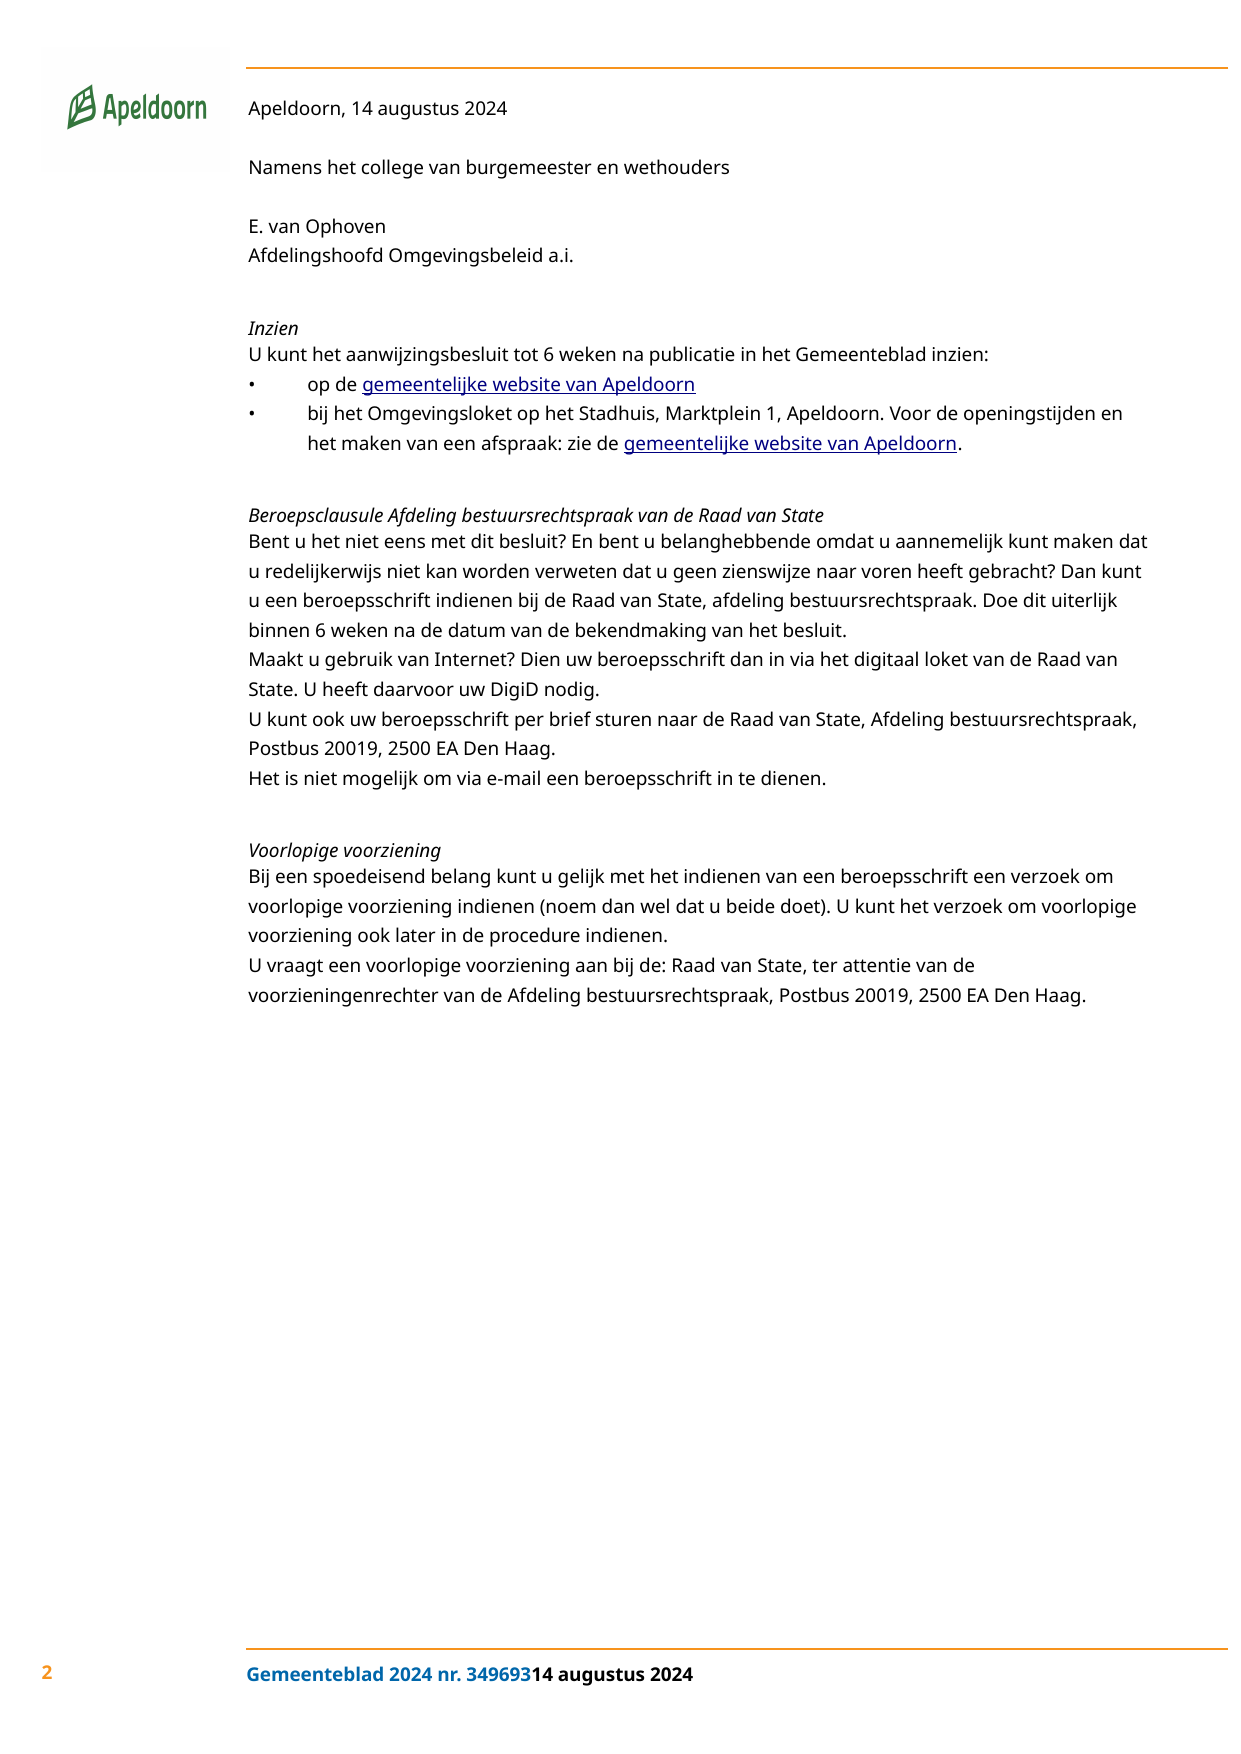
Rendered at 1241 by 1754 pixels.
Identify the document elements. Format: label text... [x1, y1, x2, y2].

text U kunt ook uw beroepsschrift per brief sturen naar de Raad van State, Afdeling bestuursrechtspraak, Postbus 20019, 2500 EA Den Haag. [248, 706, 1152, 761]
text Bent u het niet eens met dit besluit? En bent u belanghebbende omdat u aannemelijk kunt maken dat u redelijkerwijs niet kan worden verweten dat u geen zienswijze naar voren heeft gebracht? Dan kunt u een beroepsschrift indienen bij de Raad van State, afdeling bestuursrechtspraak. Doe dit uiterlijk binnen 6 weken na de datum van de bekendmaking van het besluit. [248, 528, 1152, 643]
text U kunt het aanwijzingsbesluit tot 6 weken na publicatie in het Gemeenteblad inzien: [248, 341, 1152, 367]
list op de gemeentelijke website van Apeldoorn [248, 371, 1152, 396]
list bij het Omgevingsloket op het Stadhuis, Marktplein 1, Apeldoorn. Voor de openingstijden en het maken van een afspraak: zie de gemeentelijke website van Apeldoorn. [248, 400, 1152, 456]
text Inzien [248, 315, 1152, 341]
text Namens het college van burgemeester en wethouders [248, 154, 1152, 180]
text Het is niet mogelijk om via e-mail een beroepsschrift in te dienen. [248, 765, 1152, 791]
text Bij een spoedeisend belang kunt u gelijk met het indienen van een beroepsschrift een verzoek om voorlopige voorziening indienen (noem dan wel dat u beide doet). U kunt het verzoek om voorlopige voorziening ook later in de procedure indienen. [248, 863, 1152, 948]
text E. van Ophoven [248, 213, 1152, 239]
text Voorlopige voorziening [248, 838, 1152, 863]
text Afdelingshoofd Omgevingsbeleid a.i. [248, 243, 1152, 268]
text Maakt u gebruik van Internet? Dien uw beroepsschrift dan in via het digitaal loket van de Raad van State. U heeft daarvoor uw DigiD nodig. [248, 647, 1152, 702]
text U vraagt een voorlopige voorziening aan bij de: Raad van State, ter attentie van de voorzieningenrechter van de Afdeling bestuursrechtspraak, Postbus 20019, 2500 EA Den Haag. [248, 952, 1152, 1007]
picture [41, 47, 231, 172]
text Apeldoorn, 14 augustus 2024 [248, 95, 1152, 121]
text Beroepsclausule Afdeling bestuursrechtspraak van de Raad van State [248, 503, 1152, 528]
